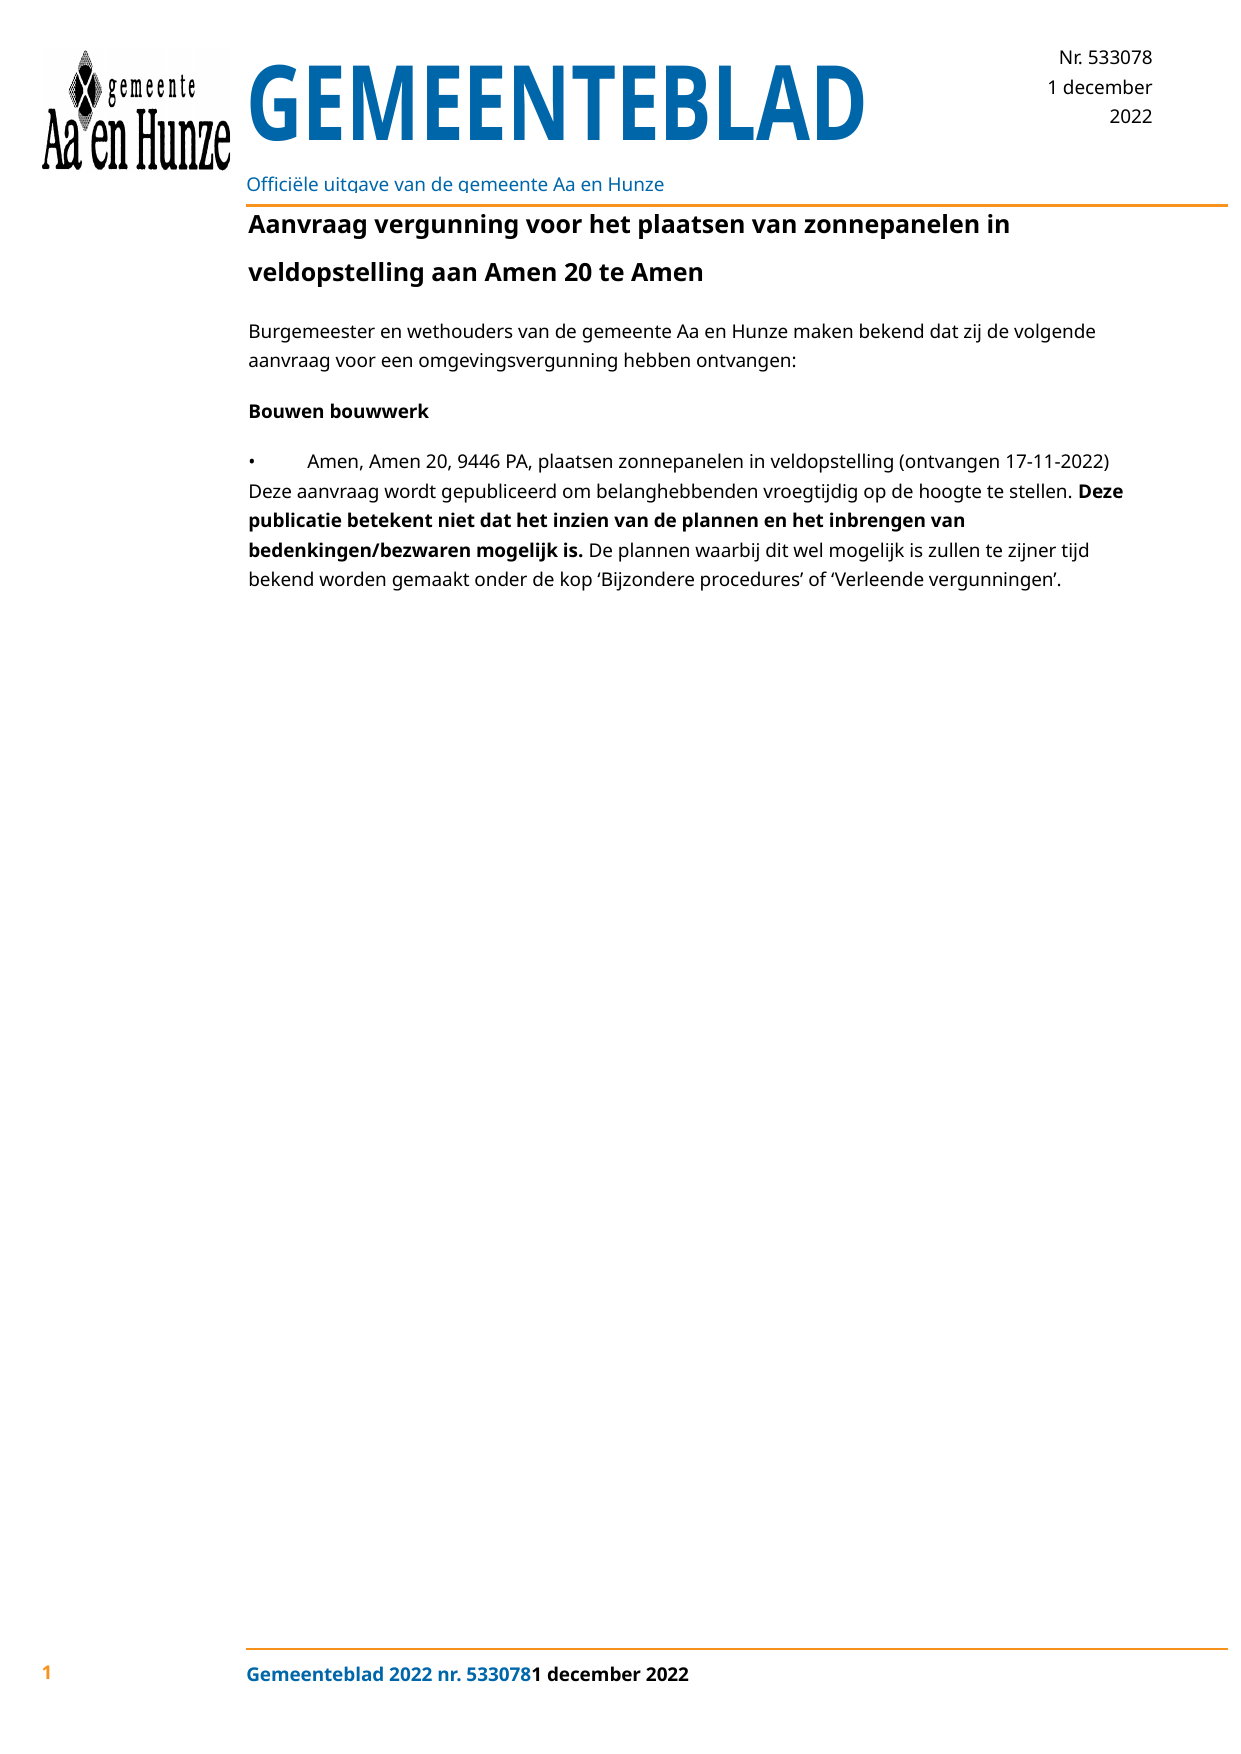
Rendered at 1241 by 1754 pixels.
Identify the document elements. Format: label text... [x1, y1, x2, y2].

text Aanvraag vergunning voor het plaatsen van zonnepanelen in veldopstelling aan Amen 20 te Amen [248, 207, 1152, 288]
list Amen, Amen 20, 9446 PA, plaatsen zonnepanelen in veldopstelling (ontvangen 17-11-2022) [248, 448, 1152, 474]
text Bouwen bouwwerk [248, 398, 1152, 424]
text Deze aanvraag wordt gepubliceerd om belanghebbenden vroegtijdig op de hoogte te stellen. Deze publicatie betekent niet dat het inzien van de plannen en het inbrengen van bedenkingen/bezwaren mogelijk is. De plannen waarbij dit wel mogelijk is zullen te zijner tijd bekend worden gemaakt onder de kop ‘Bijzondere procedures’ of ‘Verleende vergunningen’. [248, 478, 1152, 592]
picture [41, 47, 231, 172]
text Burgemeester en wethouders van de gemeente Aa en Hunze maken bekend dat zij de volgende aanvraag voor een omgevingsvergunning hebben ontvangen: [248, 318, 1152, 373]
